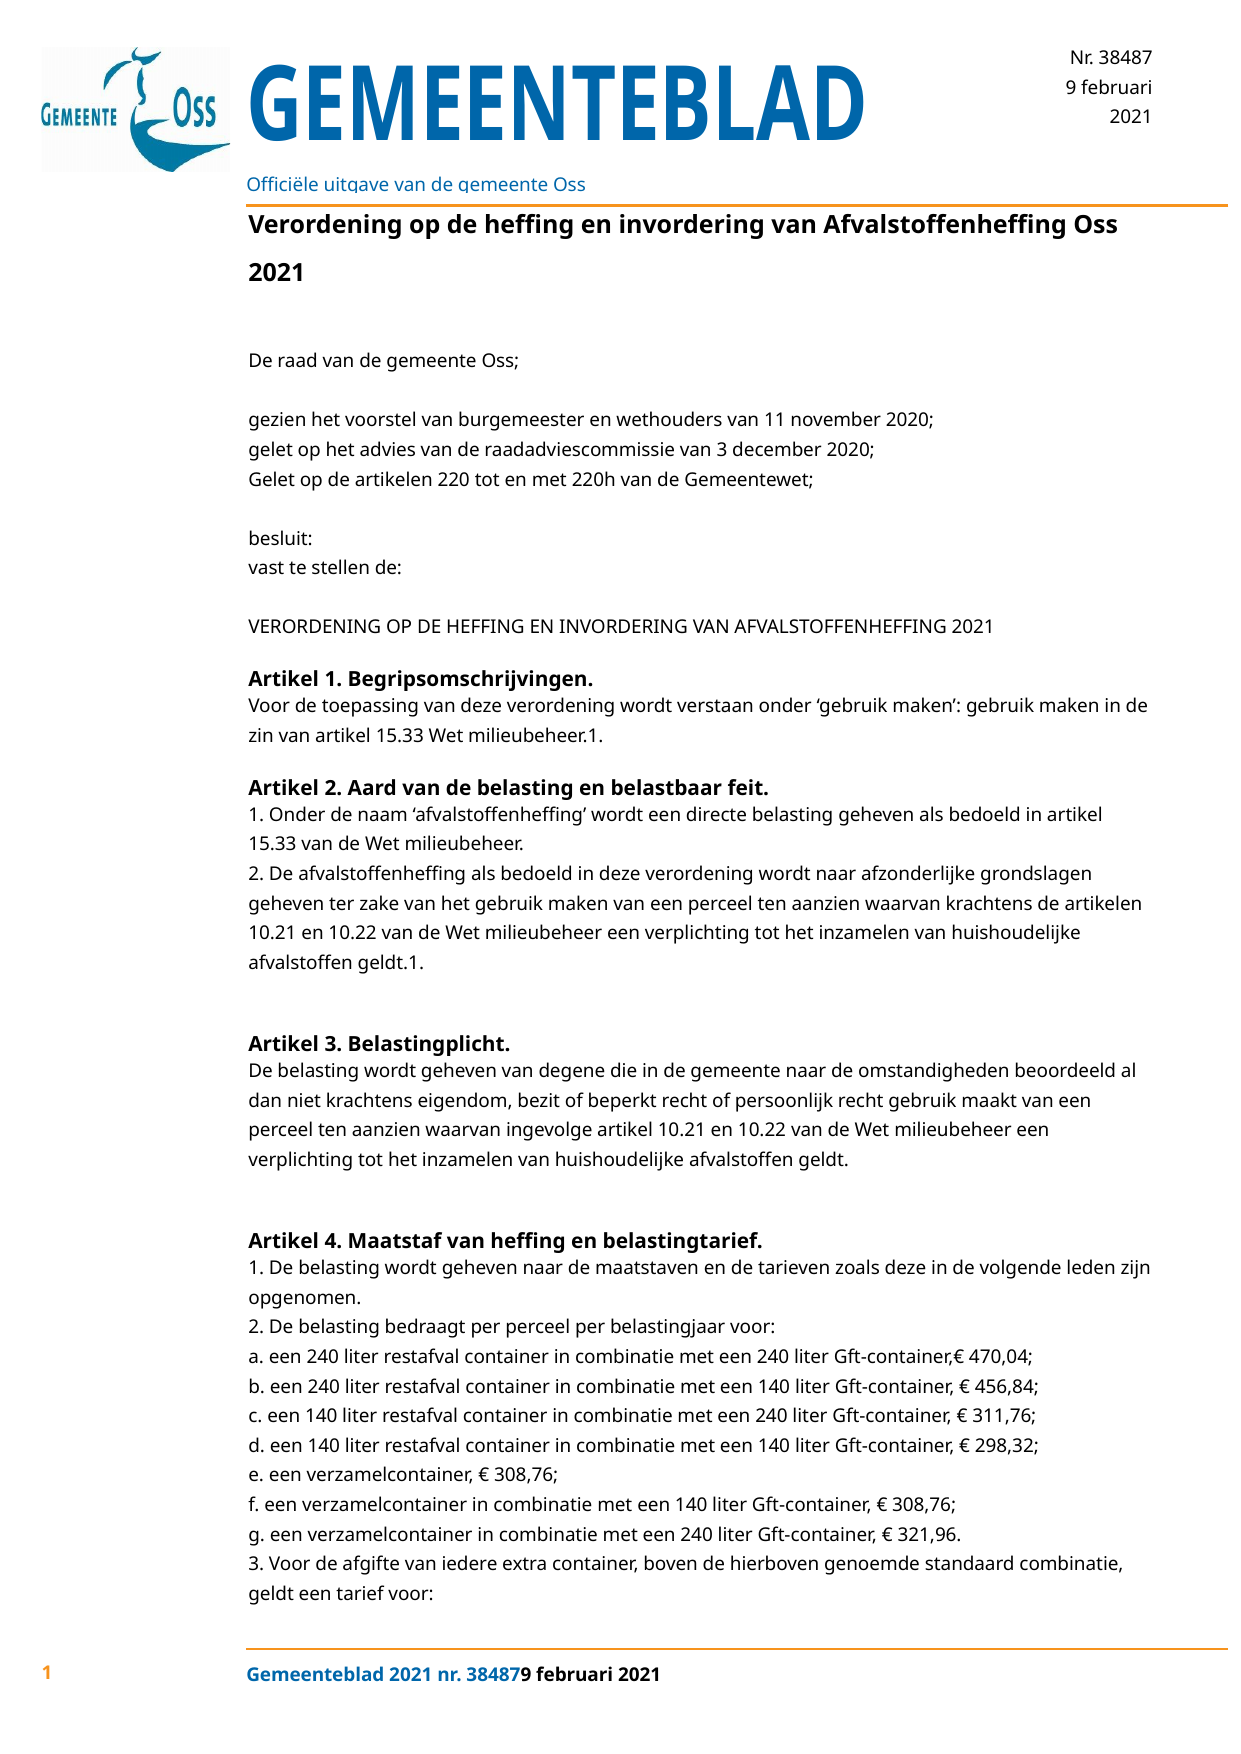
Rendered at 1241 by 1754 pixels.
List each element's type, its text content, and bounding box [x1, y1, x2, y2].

text Artikel 1. Begripsomschrijvingen. [248, 664, 1152, 693]
text 2. De afvalstoffenheffing als bedoeld in deze verordening wordt naar afzonderlijke grondslagen geheven ter zake van het gebruik maken van een perceel ten aanzien waarvan krachtens de artikelen 10.21 en 10.22 van de Wet milieubeheer een verplichting tot het inzamelen van huishoudelijke afvalstoffen geldt.1. [248, 860, 1152, 975]
text b. een 240 liter restafval container in combinatie met een 140 liter Gft-container, € 456,84; [248, 1373, 1152, 1399]
text besluit: [248, 525, 1152, 551]
text 1. De belasting wordt geheven naar de maatstaven en de tarieven zoals deze in de volgende leden zijn opgenomen. [248, 1254, 1152, 1310]
text f. een verzamelcontainer in combinatie met een 140 liter Gft-container, € 308,76; [248, 1491, 1152, 1517]
text Verordening op de heffing en invordering van Afvalstoffenheffing Oss 2021 [248, 207, 1152, 288]
text a. een 240 liter restafval container in combinatie met een 240 liter Gft-container,€ 470,04; [248, 1343, 1152, 1369]
text gelet op het advies van de raadadviescommissie van 3 december 2020; [248, 436, 1152, 462]
text g. een verzamelcontainer in combinatie met een 240 liter Gft-container, € 321,96. [248, 1521, 1152, 1547]
text gezien het voorstel van burgemeester en wethouders van 11 november 2020; [248, 407, 1152, 432]
text 2. De belasting bedraagt per perceel per belastingjaar voor: [248, 1314, 1152, 1339]
text c. een 140 liter restafval container in combinatie met een 240 liter Gft-container, € 311,76; [248, 1402, 1152, 1428]
picture [41, 47, 231, 172]
text d. een 140 liter restafval container in combinatie met een 140 liter Gft-container, € 298,32; [248, 1432, 1152, 1458]
text Voor de toepassing van deze verordening wordt verstaan onder ‘gebruik maken’: gebruik maken in de zin van artikel 15.33 Wet milieubeheer.1. [248, 693, 1152, 748]
text Artikel 2. Aard van de belasting en belastbaar feit. [248, 773, 1152, 801]
text VERORDENING OP DE HEFFING EN INVORDERING VAN AFVALSTOFFENHEFFING 2021 [248, 614, 1152, 639]
text De belasting wordt geheven van degene die in de gemeente naar de omstandigheden beoordeeld al dan niet krachtens eigendom, bezit of beperkt recht of persoonlijk recht gebruik maakt van een perceel ten aanzien waarvan ingevolge artikel 10.21 en 10.22 van de Wet milieubeheer een verplichting tot het inzamelen van huishoudelijke afvalstoffen geldt. [248, 1057, 1152, 1172]
text 3. Voor de afgifte van iedere extra container, boven de hierboven genoemde standaard combinatie, geldt een tarief voor: [248, 1550, 1152, 1606]
text 1. Onder de naam ‘afvalstoffenheffing’ wordt een directe belasting geheven als bedoeld in artikel 15.33 van de Wet milieubeheer. [248, 801, 1152, 856]
text e. een verzamelcontainer, € 308,76; [248, 1462, 1152, 1487]
text Artikel 4. Maatstaf van heffing en belastingtarief. [248, 1226, 1152, 1254]
text De raad van de gemeente Oss; [248, 347, 1152, 373]
text Artikel 3. Belastingplicht. [248, 1029, 1152, 1057]
text vast te stellen de: [248, 554, 1152, 580]
text Gelet op de artikelen 220 tot en met 220h van de Gemeentewet; [248, 466, 1152, 492]
